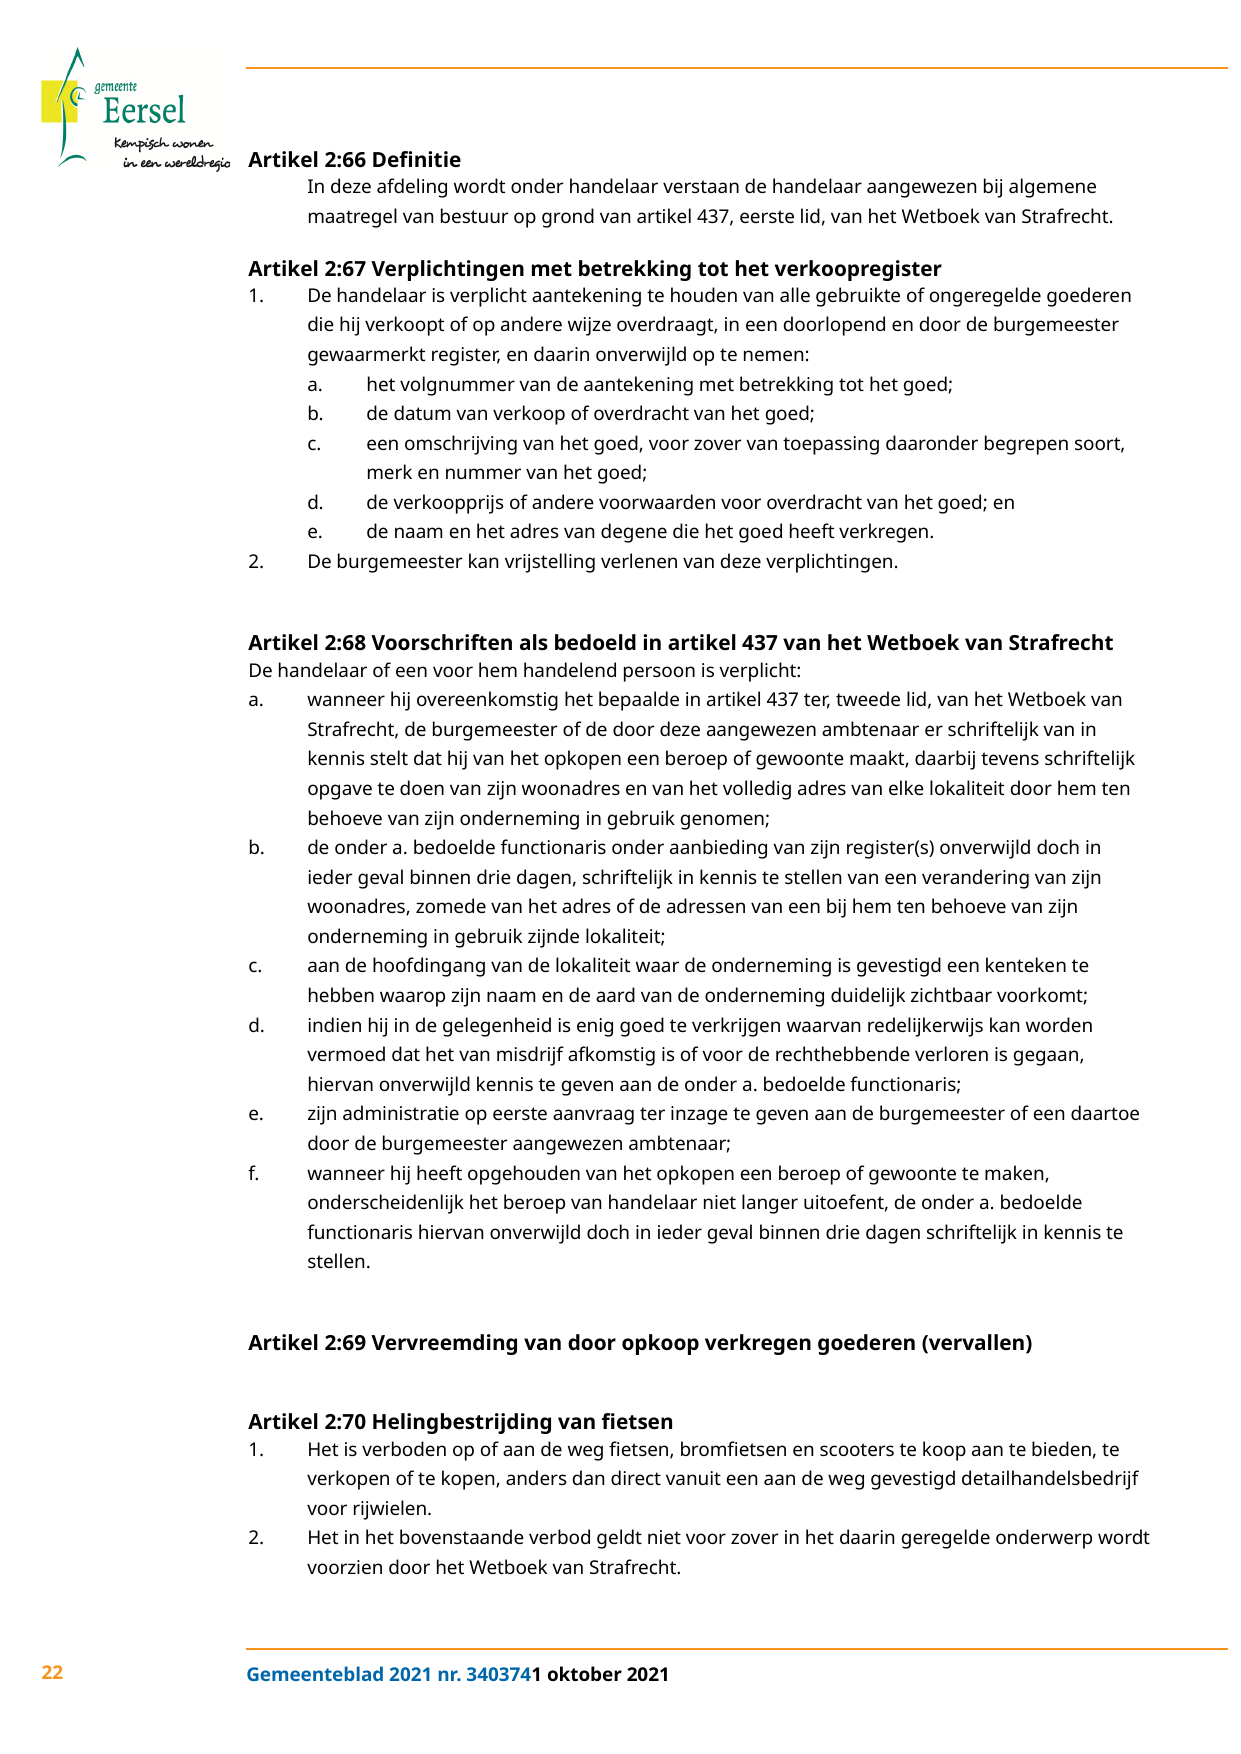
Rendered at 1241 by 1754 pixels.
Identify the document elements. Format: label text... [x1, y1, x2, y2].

list indien hij in de gelegenheid is enig goed te verkrijgen waarvan redelijkerwijs kan worden vermoed dat het van misdrijf afkomstig is of voor de rechthebbende verloren is gegaan, hiervan onverwijld kennis te geven aan de onder a. bedoelde functionaris; [248, 1012, 1152, 1097]
text Artikel 2:67 Verplichtingen met betrekking tot het verkoopregister [248, 254, 1152, 282]
list wanneer hij overeenkomstig het bepaalde in artikel 437 ter, tweede lid, van het Wetboek van Strafrecht, de burgemeester of de door deze aangewezen ambtenaar er schriftelijk van in kennis stelt dat hij van het opkopen een beroep of gewoonte maakt, daarbij tevens schriftelijk opgave te doen van zijn woonadres en van het volledig adres van elke lokaliteit door hem ten behoeve van zijn onderneming in gebruik genomen; [248, 686, 1152, 830]
list Het in het bovenstaande verbod geldt niet voor zover in het daarin geregelde onderwerp wordt voorzien door het Wetboek van Strafrecht. [248, 1524, 1152, 1580]
text Artikel 2:66 Definitie [248, 145, 1152, 174]
list de naam en het adres van degene die het goed heeft verkregen. [307, 519, 1152, 544]
text Artikel 2:69 Vervreemding van door opkoop verkregen goederen (vervallen) [248, 1328, 1152, 1357]
text Artikel 2:70 Helingbestrijding van fietsen [248, 1407, 1152, 1436]
list aan de hoofdingang van de lokaliteit waar de onderneming is gevestigd een kenteken te hebben waarop zijn naam en de aard van de onderneming duidelijk zichtbaar voorkomt; [248, 953, 1152, 1008]
picture [41, 47, 231, 172]
list de onder a. bedoelde functionaris onder aanbieding van zijn register(s) onverwijld doch in ieder geval binnen drie dagen, schriftelijk in kennis te stellen van een verandering van zijn woonadres, zomede van het adres of de adressen van een bij hem ten behoeve van zijn onderneming in gebruik zijnde lokaliteit; [248, 834, 1152, 949]
list wanneer hij heeft opgehouden van het opkopen een beroep of gewoonte te maken, onderscheidenlijk het beroep van handelaar niet langer uitoefent, de onder a. bedoelde functionaris hiervan onverwijld doch in ieder geval binnen drie dagen schriftelijk in kennis te stellen. [248, 1160, 1152, 1274]
list een omschrijving van het goed, voor zover van toepassing daaronder begrepen soort, merk en nummer van het goed; [307, 430, 1152, 485]
list In deze afdeling wordt onder handelaar verstaan de handelaar aangewezen bij algemene maatregel van bestuur op grond van artikel 437, eerste lid, van het Wetboek van Strafrecht. [248, 174, 1152, 229]
list de verkoopprijs of andere voorwaarden voor overdracht van het goed; en [307, 489, 1152, 515]
list De handelaar is verplicht aantekening te houden van alle gebruikte of ongeregelde goederen die hij verkoopt of op andere wijze overdraagt, in een doorlopend en door de burgemeester gewaarmerkt register, en daarin onverwijld op te nemen: [248, 282, 1152, 367]
list de datum van verkoop of overdracht van het goed; [307, 400, 1152, 426]
list het volgnummer van de aantekening met betrekking tot het goed; [307, 371, 1152, 397]
text Artikel 2:68 Voorschriften als bedoeld in artikel 437 van het Wetboek van Strafrecht [248, 628, 1152, 657]
text De handelaar of een voor hem handelend persoon is verplicht: [248, 657, 1152, 682]
list zijn administratie op eerste aanvraag ter inzage te geven aan de burgemeester of een daartoe door de burgemeester aangewezen ambtenaar; [248, 1101, 1152, 1156]
list Het is verboden op of aan de weg fietsen, bromfietsen en scooters te koop aan te bieden, te verkopen of te kopen, anders dan direct vanuit een aan de weg gevestigd detailhandelsbedrijf voor rijwielen. [248, 1436, 1152, 1521]
list De burgemeester kan vrijstelling verlenen van deze verplichtingen. [248, 548, 1152, 574]
